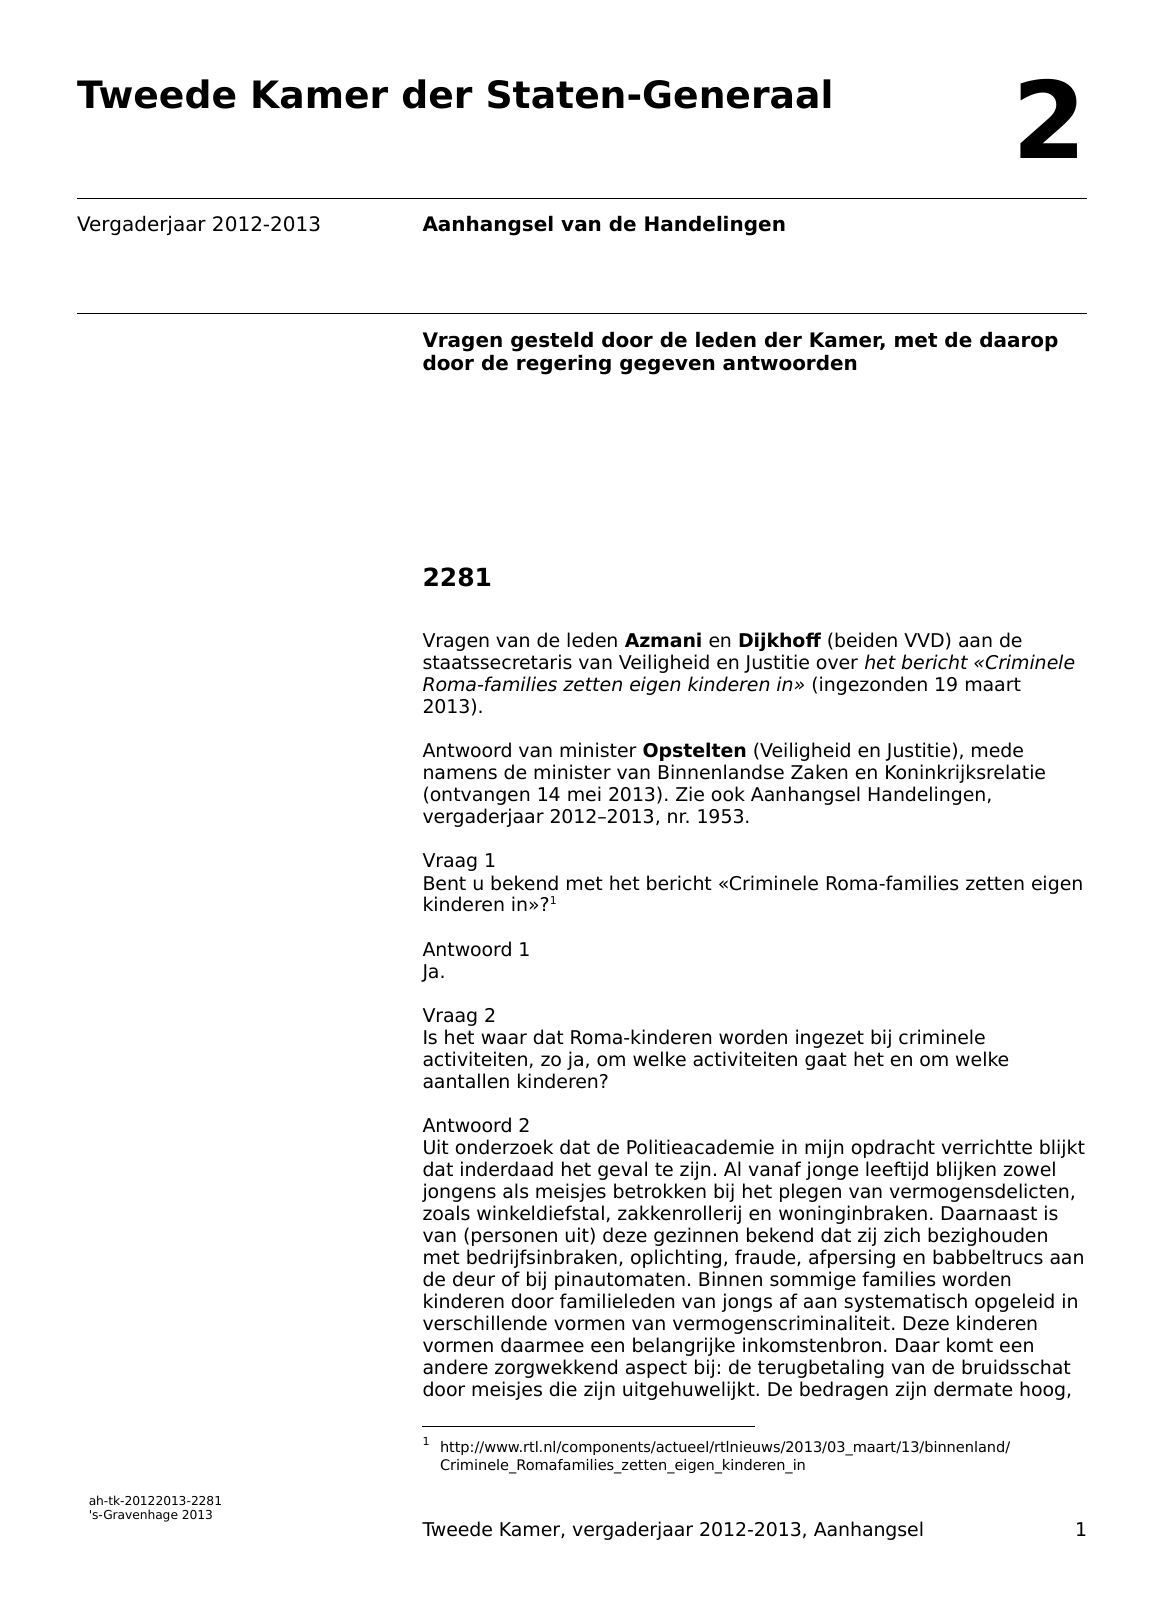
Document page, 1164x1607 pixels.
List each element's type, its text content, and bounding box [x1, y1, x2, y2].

text ah-tk-20122013-2281 [88, 1494, 323, 1508]
text Bent u bekend met het bericht «Criminele Roma-families zetten eigen kinderen in»? [422, 872, 1087, 916]
text Is het waar dat Roma-kinderen worden ingezet bij criminele activiteiten, zo ja, om welke activiteiten gaat het en om welke aantallen kinderen? [422, 1027, 1087, 1093]
text Vraag 2 [422, 1005, 1087, 1027]
text Uit onderzoek dat de Politieacademie in mijn opdracht verrichtte blijkt dat inderdaad het geval te zijn. Al vanaf jonge leeftijd blijken zowel jongens als meisjes betrokken bij het plegen van vermogensdelicten, zoals winkeldiefstal, zakkenrollerij en woninginbraken. Daarnaast is van (personen uit) deze gezinnen bekend dat zij zich bezighouden met bedrijfsinbraken, oplichting, fraude, afpersing en babbeltrucs aan de deur of bij pinautomaten. Binnen sommige families worden kinderen door familieleden van jongs af aan systematisch opgeleid in verschillende vormen van vermogenscriminaliteit. Deze kinderen vormen daarmee een belangrijke inkomstenbron. Daar komt een andere zorgwekkend aspect bij: de terugbetaling van de bruidsschat door meisjes die zijn uitgehuwelijkt. De bedragen zijn dermate hoog, [422, 1137, 1087, 1401]
text Ja. [422, 961, 1087, 982]
table_header 2 [886, 59, 1087, 198]
text Antwoord van minister Opstelten (Veiligheid en Justitie), mede namens de minister van Binnenlandse Zaken en Koninkrijksrelatie (ontvangen 14 mei 2013). Zie ook Aanhangsel Handelingen, vergaderjaar 2012–2013, nr. 1953. [422, 740, 1087, 828]
text 2281 [422, 563, 1087, 592]
text 's-Gravenhage 2013 [88, 1508, 323, 1522]
table_header Tweede Kamer der Staten-Generaal [77, 59, 886, 198]
text http://www.rtl.nl/components/actueel/rtlnieuws/2013/03_maart/13/binnenland/Criminele_Romafamilies_zetten_eigen_kinderen_in [422, 1435, 1087, 1474]
table_cell Aanhangsel van de Handelingen [422, 199, 1087, 313]
text Antwoord 1 [422, 938, 1087, 961]
text Vraag 1 [422, 850, 1087, 872]
text Antwoord 2 [422, 1115, 1087, 1137]
table_cell Vragen gesteld door de leden der Kamer, met de daarop door de regering gegeven antwoorden [422, 314, 1087, 375]
table_cell [77, 314, 422, 375]
text Vragen van de leden Azmani en Dijkhoff (beiden VVD) aan de staatssecretaris van Veiligheid en Justitie over het bericht «Criminele Roma-families zetten eigen kinderen in» (ingezonden 19 maart 2013). [422, 630, 1087, 718]
table_cell Vergaderjaar 2012-2013 [77, 199, 422, 313]
